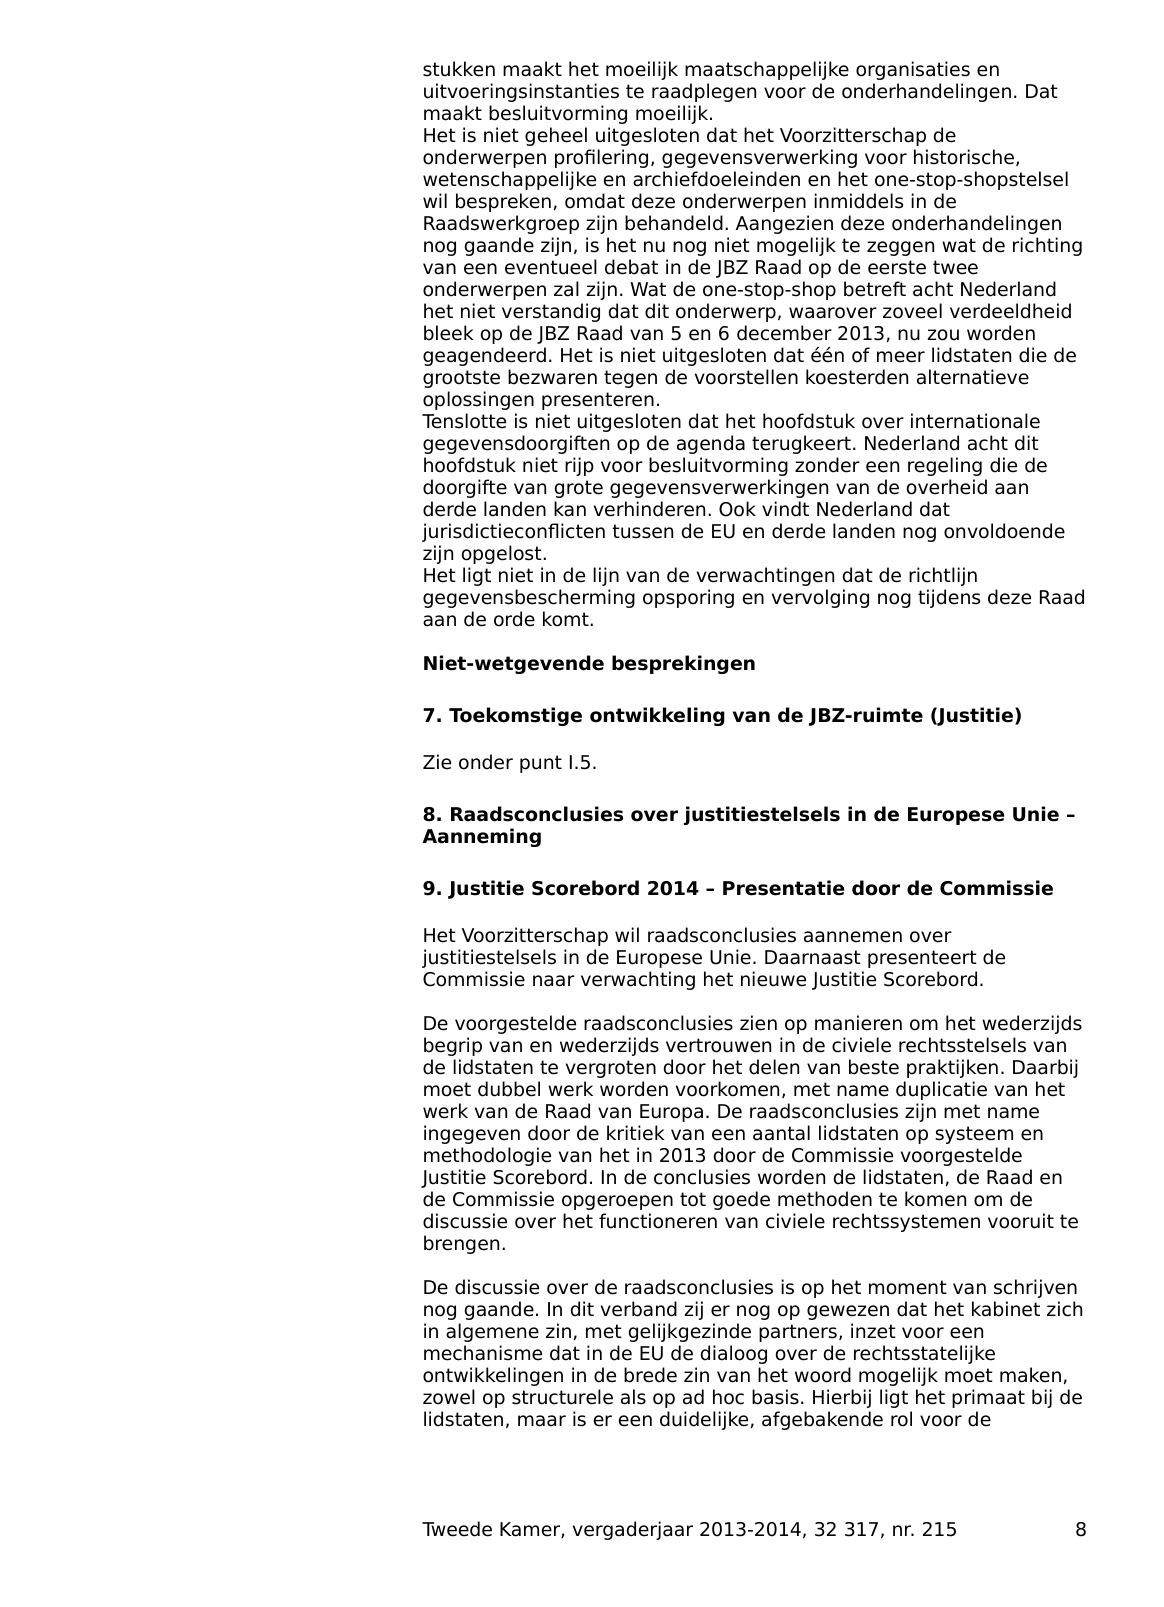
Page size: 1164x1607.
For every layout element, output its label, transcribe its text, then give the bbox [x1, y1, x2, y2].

text Tenslotte is niet uitgesloten dat het hoofdstuk over internationale gegevensdoorgiften op de agenda terugkeert. Nederland acht dit hoofdstuk niet rijp voor besluitvorming zonder een regeling die de doorgifte van grote gegevensverwerkingen van de overheid aan derde landen kan verhinderen. Ook vindt Nederland dat jurisdictieconflicten tussen de EU en derde landen nog onvoldoende zijn opgelost. [422, 411, 1087, 564]
text stukken maakt het moeilijk maatschappelijke organisaties en uitvoeringsinstanties te raadplegen voor de onderhandelingen. Dat maakt besluitvorming moeilijk. [422, 59, 1087, 125]
text Zie onder punt I.5. [422, 752, 1087, 774]
text Het Voorzitterschap wil raadsconclusies aannemen over justitiestelsels in de Europese Unie. Daarnaast presenteert de Commissie naar verwachting het nieuwe Justitie Scorebord. [422, 924, 1087, 991]
subtitle 9. Justitie Scorebord 2014 – Presentatie door de Commissie [422, 878, 1087, 899]
text Het ligt niet in de lijn van de verwachtingen dat de richtlijn gegevensbescherming opsporing en vervolging nog tijdens deze Raad aan de orde komt. [422, 564, 1087, 631]
text De voorgestelde raadsconclusies zien op manieren om het wederzijds begrip van en wederzijds vertrouwen in de civiele rechtsstelsels van de lidstaten te vergroten door het delen van beste praktijken. Daarbij moet dubbel werk worden voorkomen, met name duplicatie van het werk van de Raad van Europa. De raadsconclusies zijn met name ingegeven door de kritiek van een aantal lidstaten op systeem en methodologie van het in 2013 door de Commissie voorgestelde Justitie Scorebord. In de conclusies worden de lidstaten, de Raad en de Commissie opgeroepen tot goede methoden te komen om de discussie over het functioneren van civiele rechtssystemen vooruit te brengen. [422, 1013, 1087, 1254]
subtitle Niet-wetgevende besprekingen [422, 653, 1087, 675]
text De discussie over de raadsconclusies is op het moment van schrijven nog gaande. In dit verband zij er nog op gewezen dat het kabinet zich in algemene zin, met gelijkgezinde partners, inzet voor een mechanisme dat in de EU de dialoog over de rechtsstatelijke ontwikkelingen in de brede zin van het woord mogelijk moet maken, zowel op structurele als op ad hoc basis. Hierbij ligt het primaat bij de lidstaten, maar is er een duidelijke, afgebakende rol voor de [422, 1277, 1087, 1431]
text Het is niet geheel uitgesloten dat het Voorzitterschap de onderwerpen profilering, gegevensverwerking voor historische, wetenschappelijke en archiefdoeleinden en het one-stop-shopstelsel wil bespreken, omdat deze onderwerpen inmiddels in de Raadswerkgroep zijn behandeld. Aangezien deze onderhandelingen nog gaande zijn, is het nu nog niet mogelijk te zeggen wat de richting van een eventueel debat in de JBZ Raad op de eerste twee onderwerpen zal zijn. Wat de one-stop-shop betreft acht Nederland het niet verstandig dat dit onderwerp, waarover zoveel verdeeldheid bleek op de JBZ Raad van 5 en 6 december 2013, nu zou worden geagendeerd. Het is niet uitgesloten dat één of meer lidstaten die de grootste bezwaren tegen de voorstellen koesterden alternatieve oplossingen presenteren. [422, 125, 1087, 411]
subtitle 8. Raadsconclusies over justitiestelsels in de Europese Unie – Aanneming [422, 804, 1087, 848]
subtitle 7. Toekomstige ontwikkeling van de JBZ-ruimte (Justitie) [422, 705, 1087, 727]
